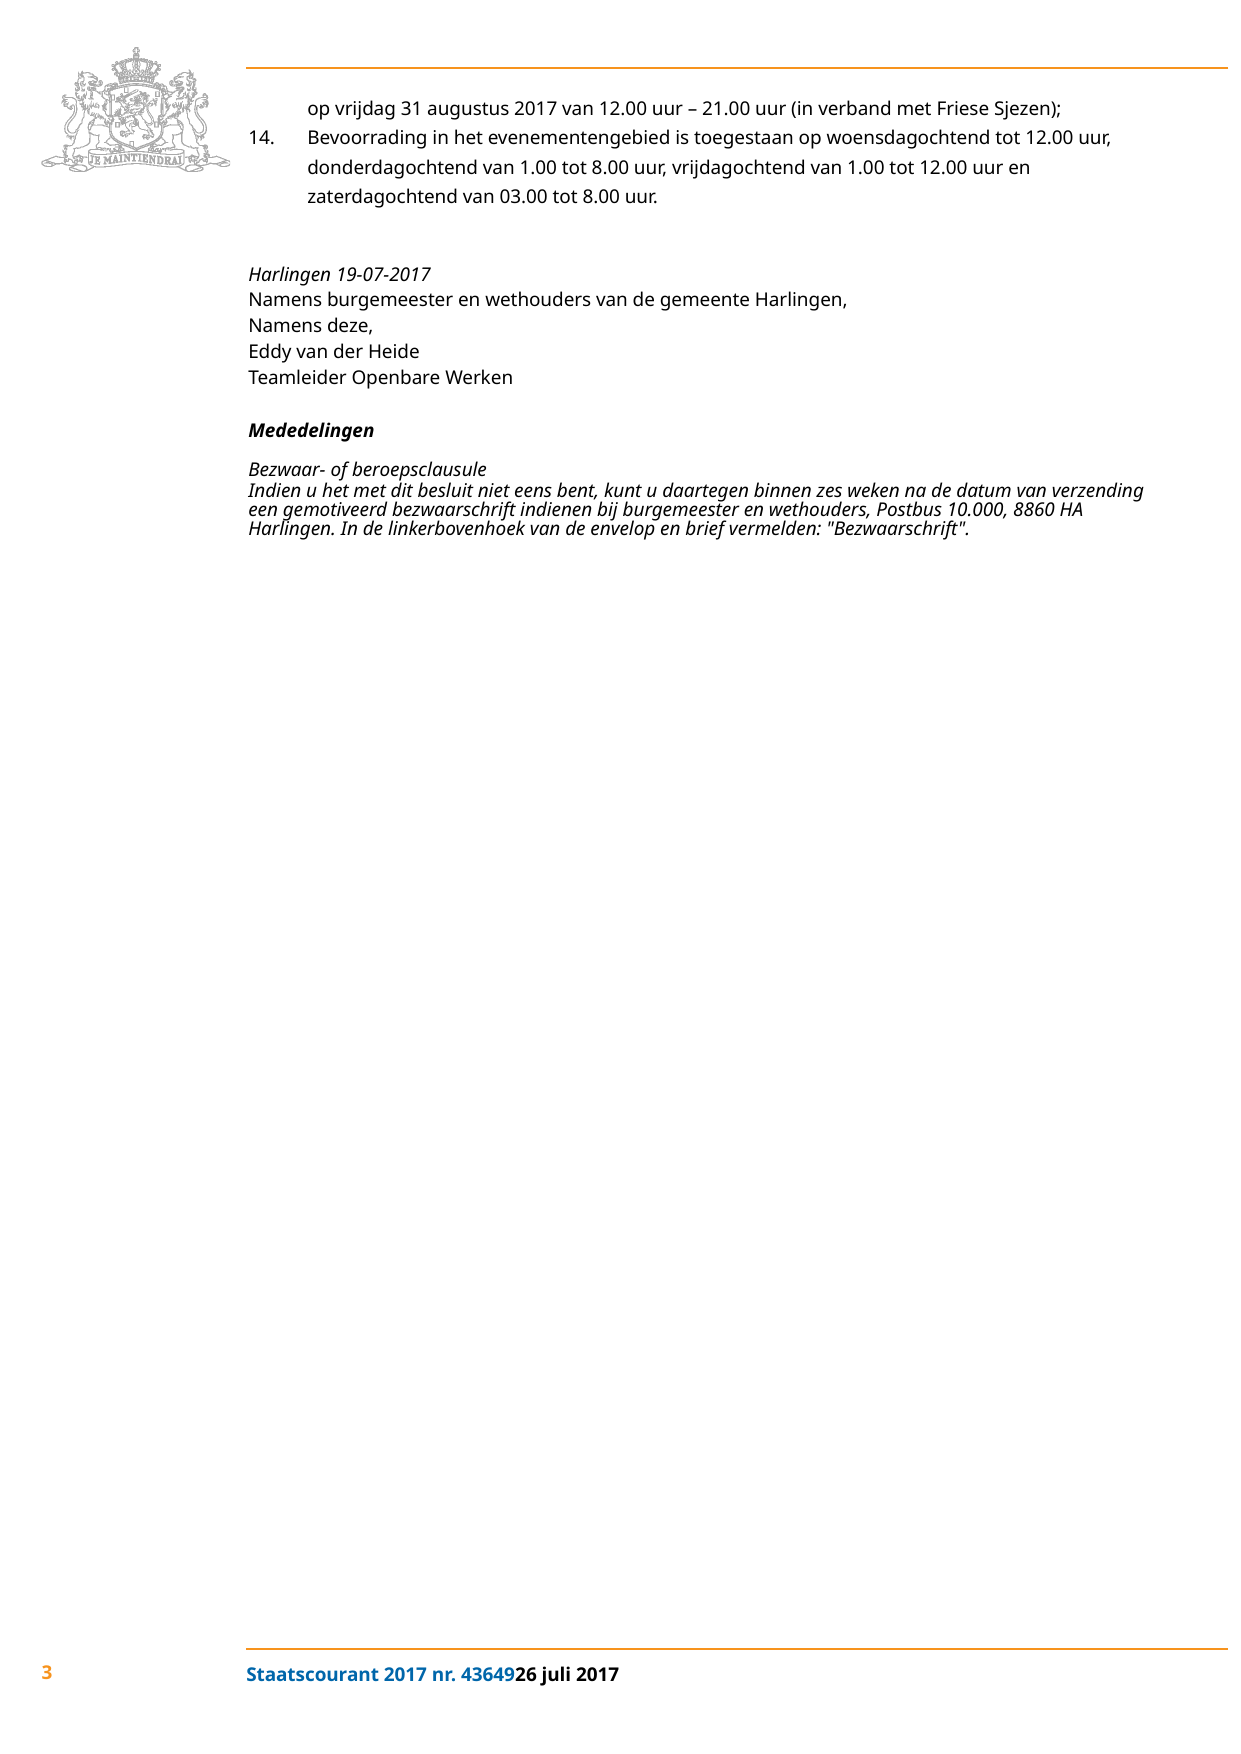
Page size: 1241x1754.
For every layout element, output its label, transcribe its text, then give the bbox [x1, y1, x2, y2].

text Teamleider Openbare Werken [248, 364, 1152, 389]
text Indien u het met dit besluit niet eens bent, kunt u daartegen binnen zes weken na de datum van verzending een gemotiveerd bezwaarschrift indienen bij burgemeester en wethouders, Postbus 10.000, 8860 HA Harlingen. In de linkerbovenhoek van de envelop en brief vermelden: "Bezwaarschrift". [248, 482, 1152, 539]
list op vrijdag 31 augustus 2017 van 12.00 uur – 21.00 uur (in verband met Friese Sjezen); [248, 95, 1152, 121]
text Bezwaar- of beroepsclausule [248, 456, 1152, 482]
text Harlingen 19-07-2017 [248, 261, 1152, 287]
picture [41, 47, 231, 172]
text Namens burgemeester en wethouders van de gemeente Harlingen, [248, 287, 1152, 312]
text Namens deze, [248, 312, 1152, 338]
text Mededelingen [248, 417, 1152, 442]
text Eddy van der Heide [248, 338, 1152, 364]
list Bevoorrading in het evenementengebied is toegestaan op woensdagochtend tot 12.00 uur, donderdagochtend van 1.00 tot 8.00 uur, vrijdagochtend van 1.00 tot 12.00 uur en zaterdagochtend van 03.00 tot 8.00 uur. [248, 124, 1152, 209]
